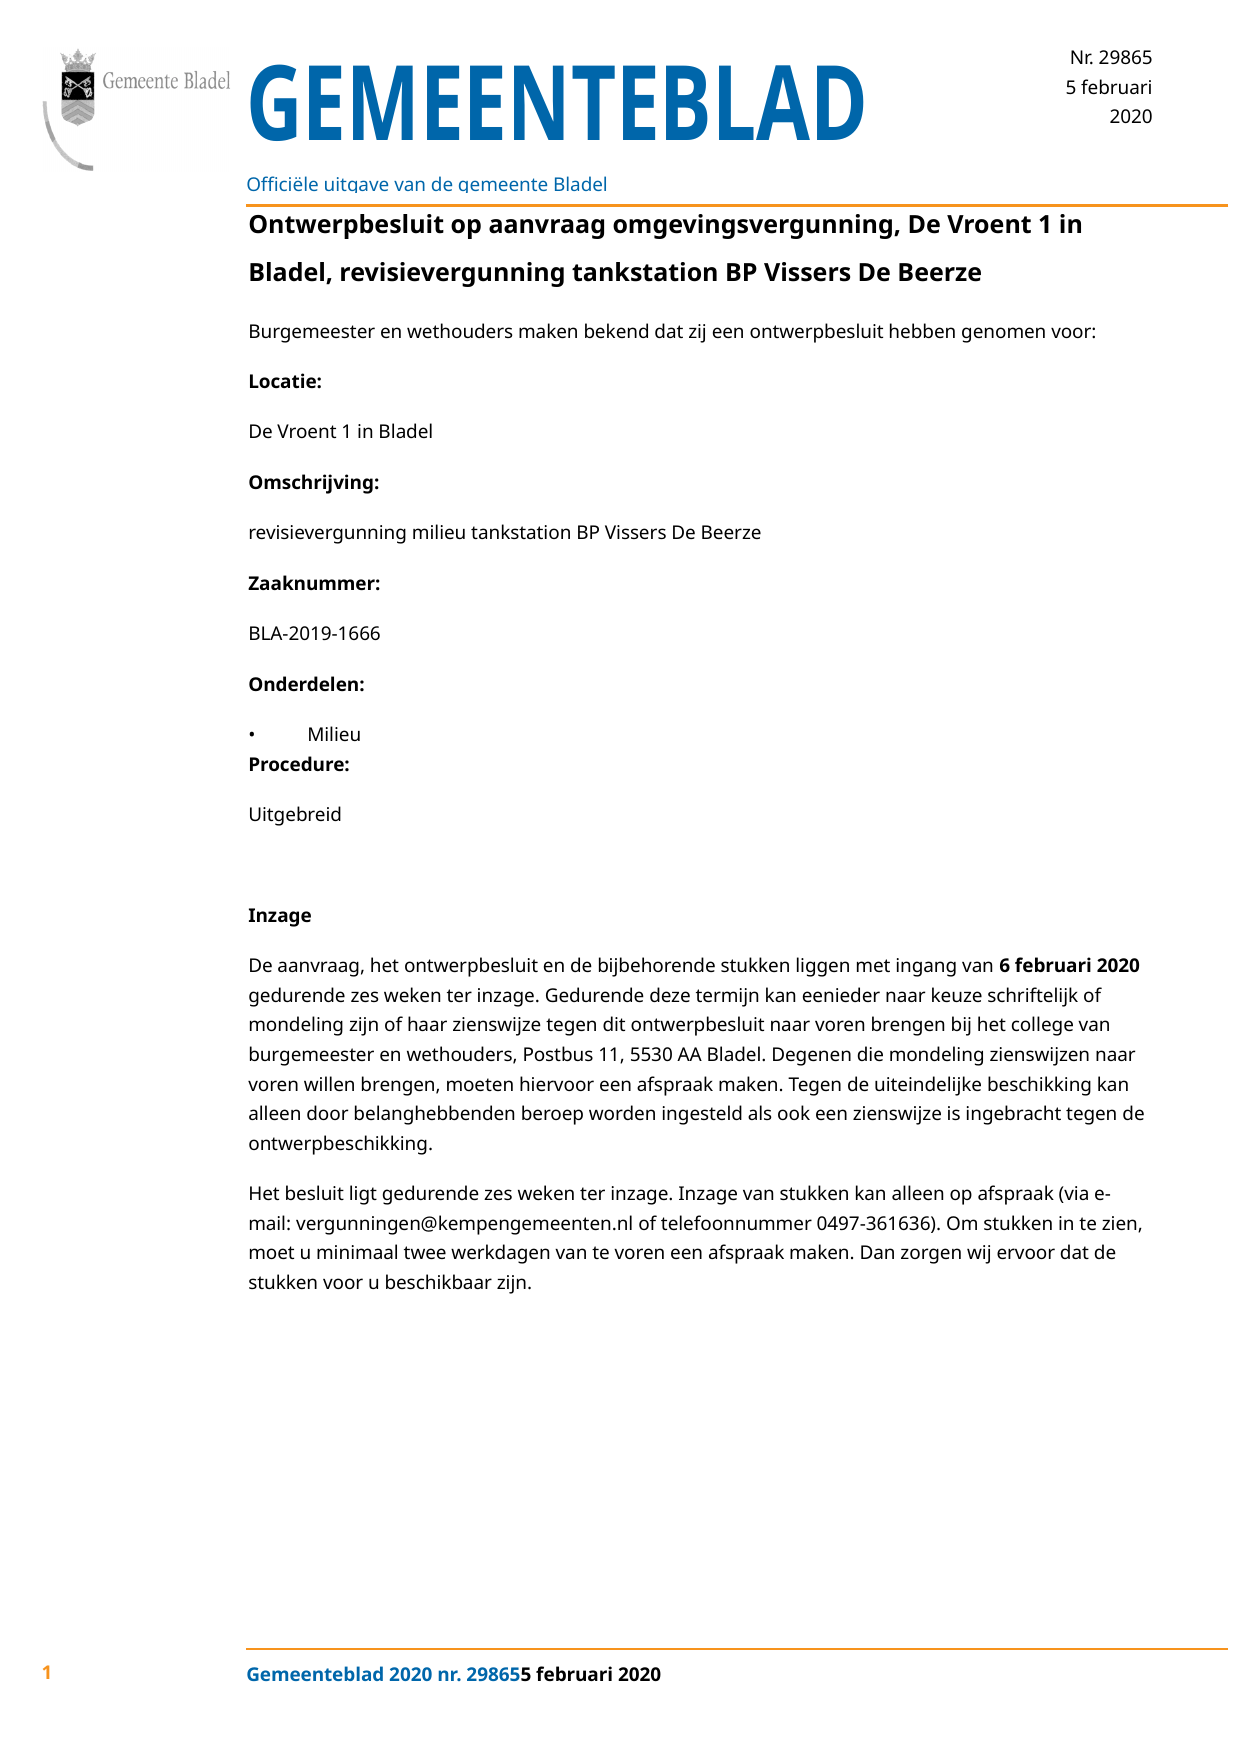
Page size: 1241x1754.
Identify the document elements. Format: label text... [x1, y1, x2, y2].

text Het besluit ligt gedurende zes weken ter inzage. Inzage van stukken kan alleen op afspraak (via e-mail: vergunningen@kempengemeenten.nl of telefoonnummer 0497-361636). Om stukken in te zien, moet u minimaal twee werkdagen van te voren een afspraak maken. Dan zorgen wij ervoor dat de stukken voor u beschikbaar zijn. [248, 1180, 1152, 1295]
list Milieu [248, 721, 1152, 747]
text Ontwerpbesluit op aanvraag omgevingsvergunning, De Vroent 1 in Bladel, revisievergunning tankstation BP Vissers De Beerze [248, 207, 1152, 288]
text Inzage [248, 902, 1152, 928]
picture [41, 47, 231, 172]
text Burgemeester en wethouders maken bekend dat zij een ontwerpbesluit hebben genomen voor: [248, 318, 1152, 344]
text Locatie: [248, 368, 1152, 394]
text De Vroent 1 in Bladel [248, 419, 1152, 444]
text Procedure: [248, 751, 1152, 777]
text Uitgebreid [248, 801, 1152, 827]
text Omschrijving: [248, 469, 1152, 495]
text De aanvraag, het ontwerpbesluit en de bijbehorende stukken liggen met ingang van 6 februari 2020 gedurende zes weken ter inzage. Gedurende deze termijn kan eenieder naar keuze schriftelijk of mondeling zijn of haar zienswijze tegen dit ontwerpbesluit naar voren brengen bij het college van burgemeester en wethouders, Postbus 11, 5530 AA Bladel. Degenen die mondeling zienswijzen naar voren willen brengen, moeten hiervoor een afspraak maken. Tegen de uiteindelijke beschikking kan alleen door belanghebbenden beroep worden ingesteld als ook een zienswijze is ingebracht tegen de ontwerpbeschikking. [248, 952, 1152, 1156]
text BLA-2019-1666 [248, 620, 1152, 646]
text Onderdelen: [248, 671, 1152, 697]
text revisievergunning milieu tankstation BP Vissers De Beerze [248, 519, 1152, 545]
text Zaaknummer: [248, 570, 1152, 596]
